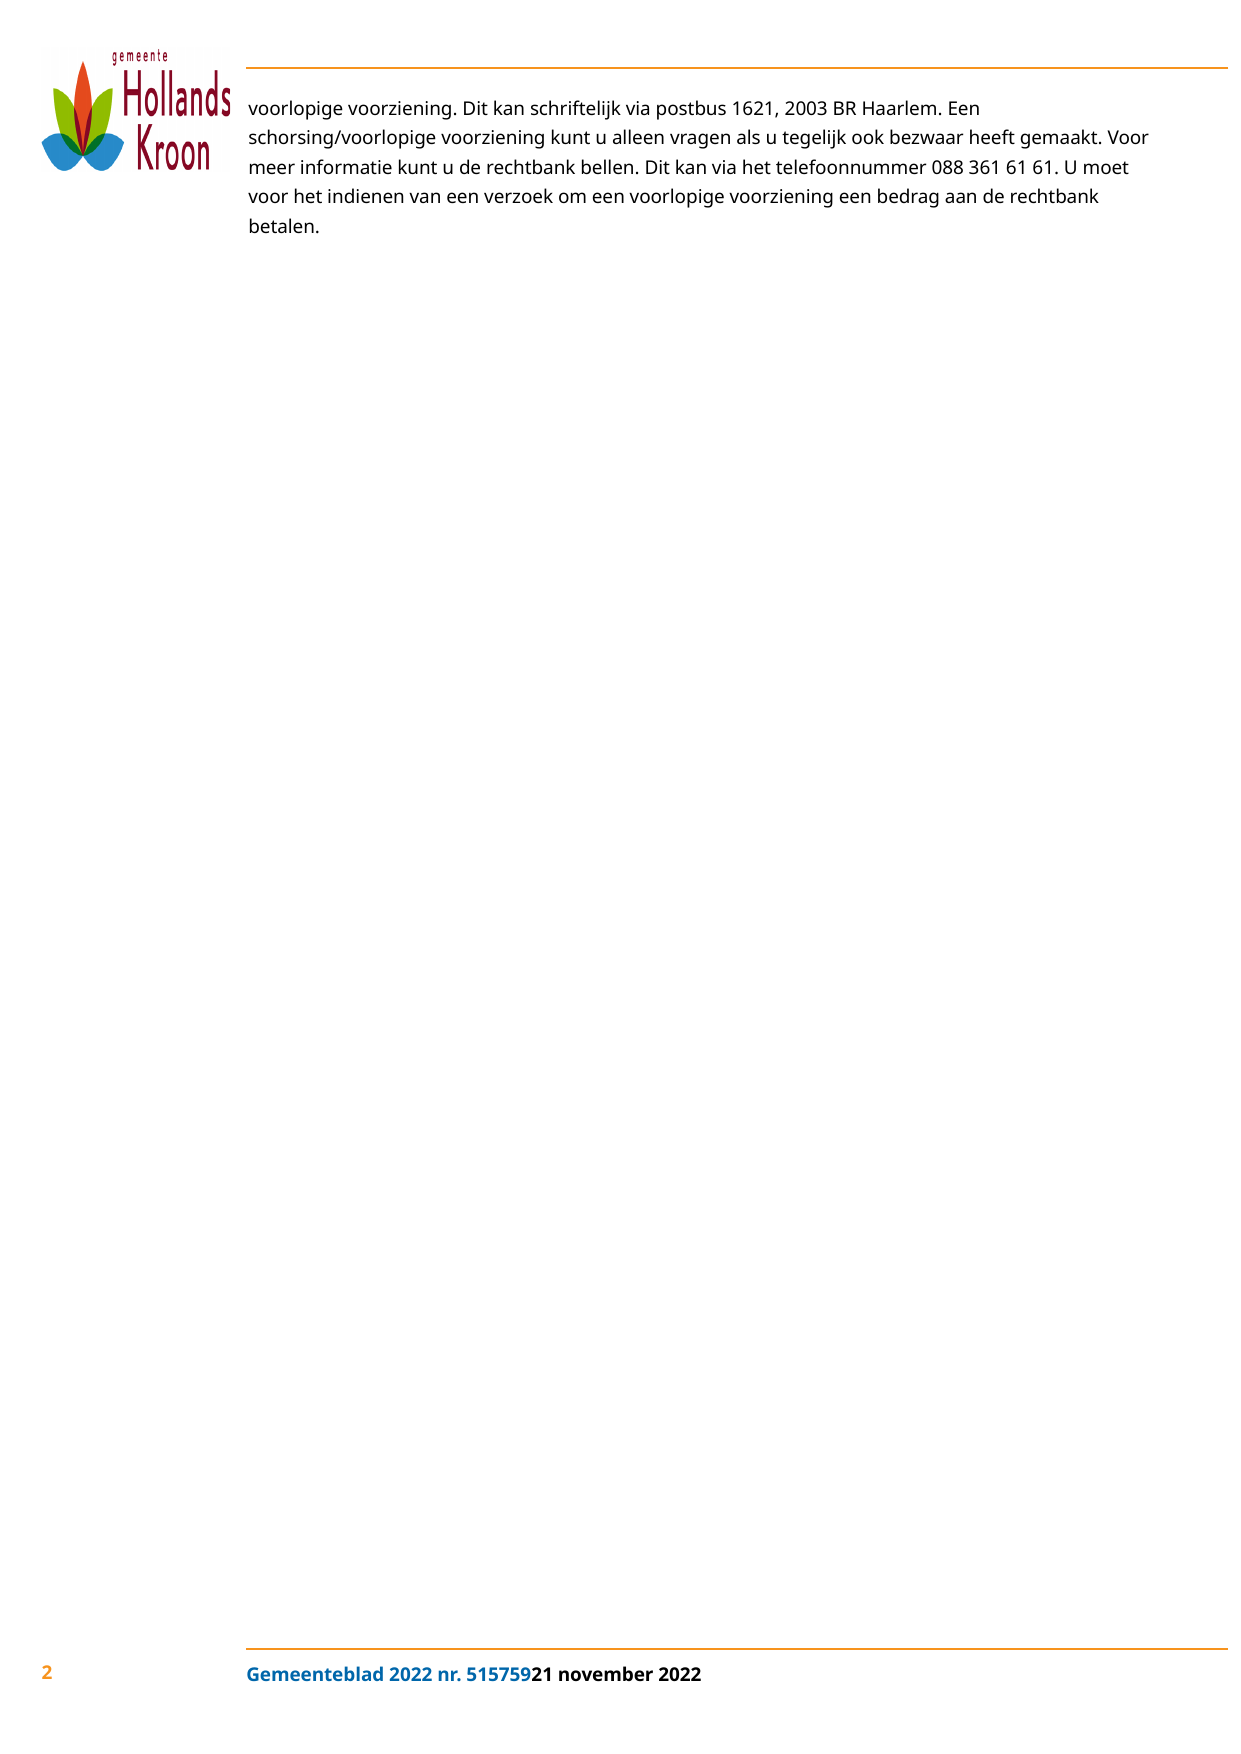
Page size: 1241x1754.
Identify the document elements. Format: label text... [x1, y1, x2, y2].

picture [41, 47, 231, 172]
text voorlopige voorziening. Dit kan schriftelijk via postbus 1621, 2003 BR Haarlem. Een schorsing/voorlopige voorziening kunt u alleen vragen als u tegelijk ook bezwaar heeft gemaakt. Voor meer informatie kunt u de rechtbank bellen. Dit kan via het telefoonnummer 088 361 61 61. U moet voor het indienen van een verzoek om een voorlopige voorziening een bedrag aan de rechtbank betalen. [248, 95, 1152, 239]
